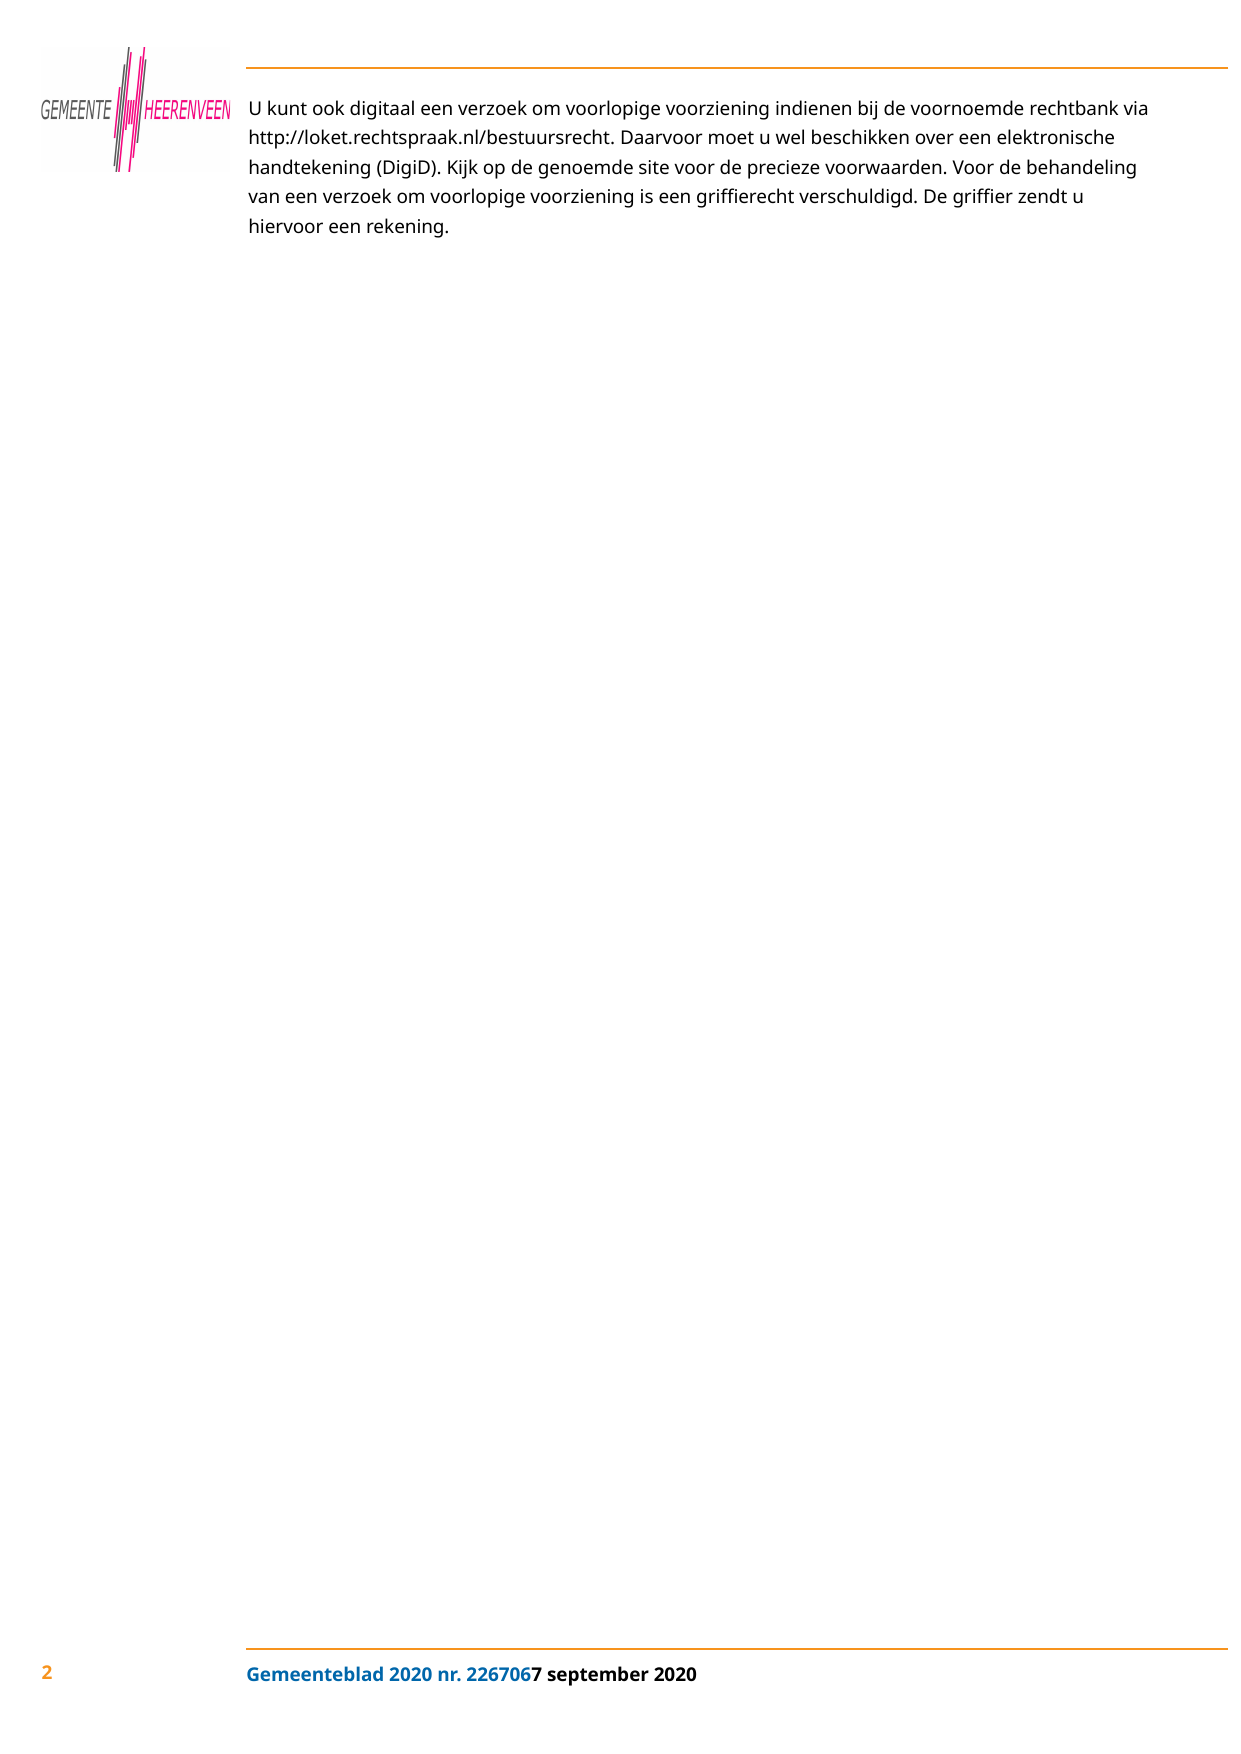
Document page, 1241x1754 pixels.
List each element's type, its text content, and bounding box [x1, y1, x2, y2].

text U kunt ook digitaal een verzoek om voorlopige voorziening indienen bij de voornoemde rechtbank via http://loket.rechtspraak.nl/bestuursrecht. Daarvoor moet u wel beschikken over een elektronische handtekening (DigiD). Kijk op de genoemde site voor de precieze voorwaarden. Voor de behandeling van een verzoek om voorlopige voorziening is een griffierecht verschuldigd. De griffier zendt u hiervoor een rekening. [248, 95, 1152, 239]
picture [41, 47, 231, 172]
